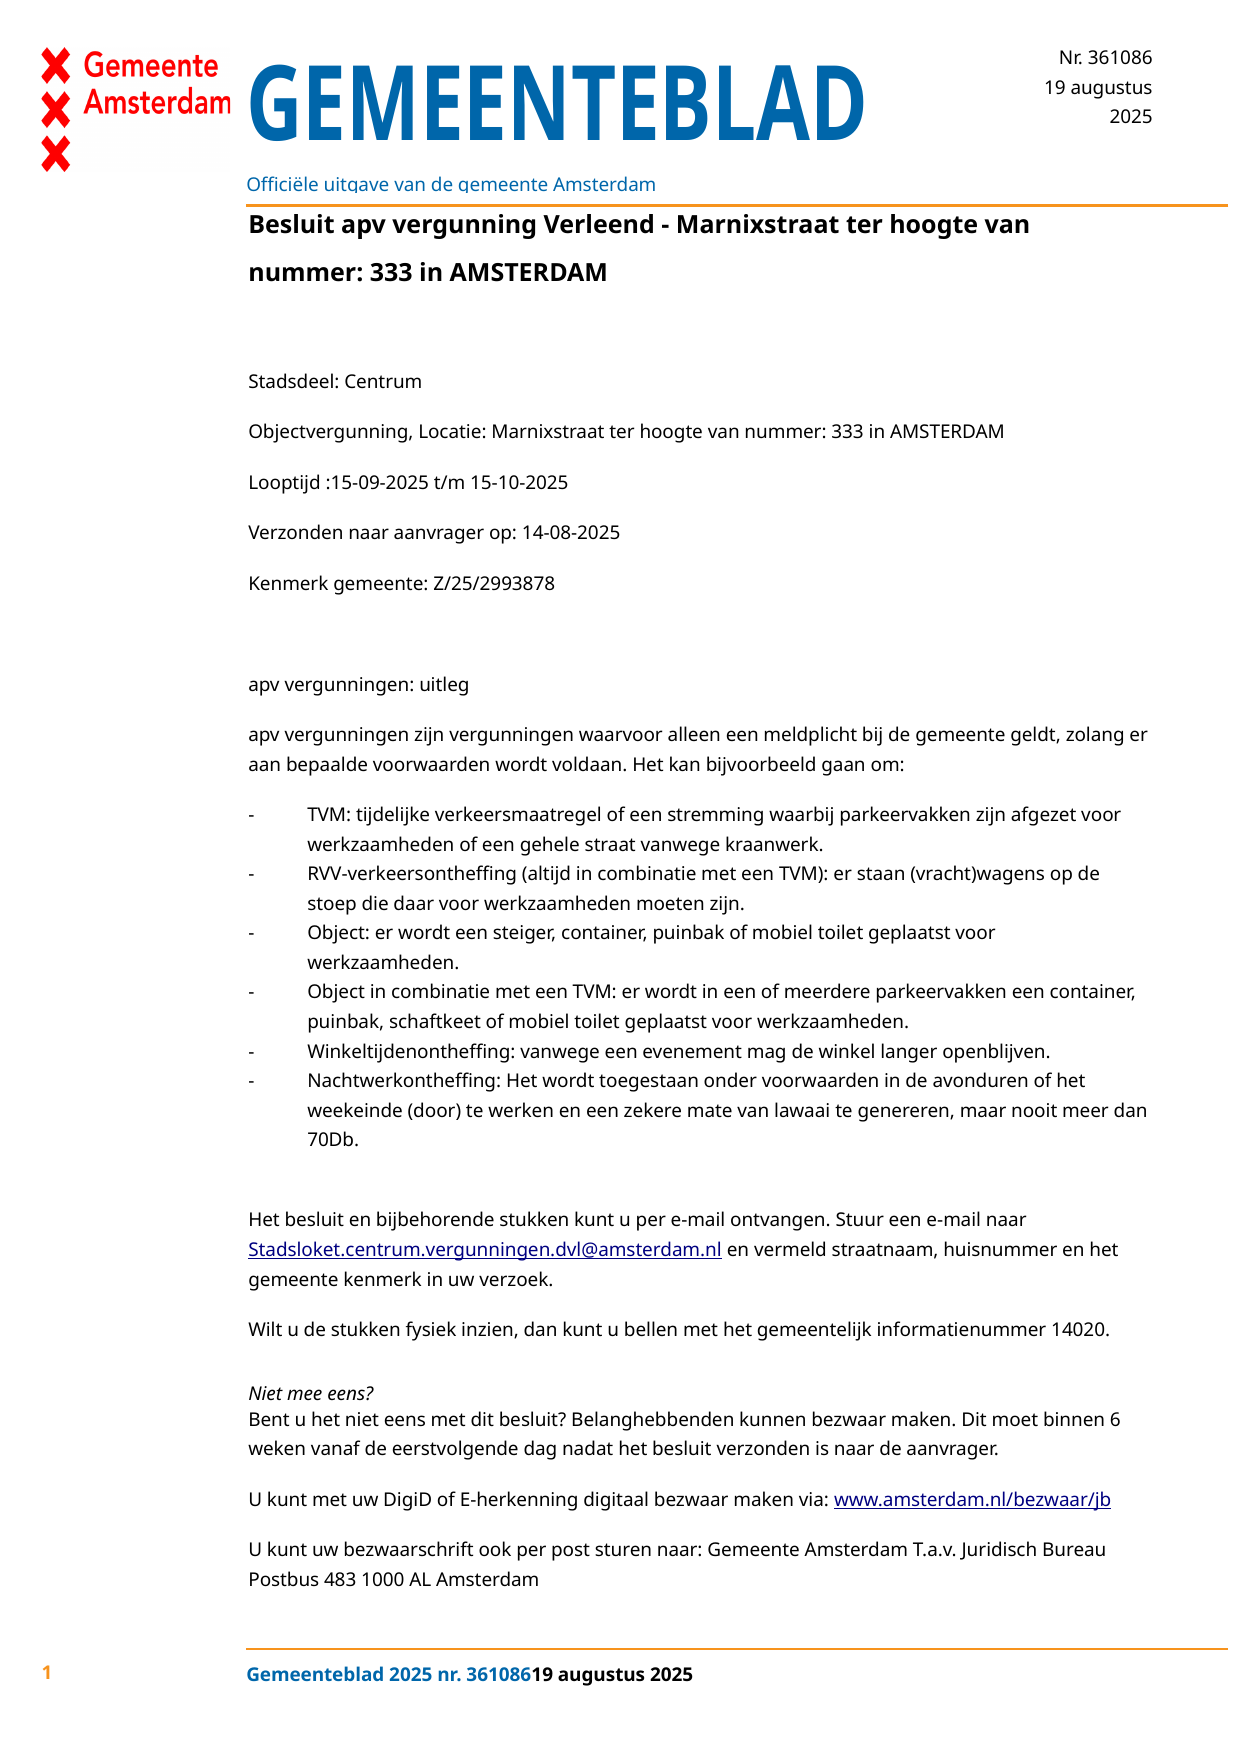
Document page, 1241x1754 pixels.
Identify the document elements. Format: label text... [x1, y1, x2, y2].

text apv vergunningen zijn vergunningen waarvoor alleen een meldplicht bij de gemeente geldt, zolang er aan bepaalde voorwaarden wordt voldaan. Het kan bijvoorbeeld gaan om: [248, 721, 1152, 777]
list Object in combinatie met een TVM: er wordt in een of meerdere parkeervakken een container, puinbak, schaftkeet of mobiel toilet geplaatst voor werkzaamheden. [248, 979, 1152, 1034]
text Besluit apv vergunning Verleend - Marnixstraat ter hoogte van nummer: 333 in AMSTERDAM [248, 207, 1152, 288]
text U kunt met uw DigiD of E-herkenning digitaal bezwaar maken via: www.amsterdam.nl/bezwaar/jb [248, 1486, 1152, 1512]
text Bent u het niet eens met dit besluit? Belanghebbenden kunnen bezwaar maken. Dit moet binnen 6 weken vanaf de eerstvolgende dag nadat het besluit verzonden is naar de aanvrager. [248, 1406, 1152, 1461]
text Het besluit en bijbehorende stukken kunt u per e-mail ontvangen. Stuur een e-mail naar Stadsloket.centrum.vergunningen.dvl@amsterdam.nl en vermeld straatnaam, huisnummer en het gemeente kenmerk in uw verzoek. [248, 1207, 1152, 1292]
list RVV-verkeersontheffing (altijd in combinatie met een TVM): er staan (vracht)wagens op de stoep die daar voor werkzaamheden moeten zijn. [248, 860, 1152, 916]
text Verzonden naar aanvrager op: 14-08-2025 [248, 519, 1152, 545]
text apv vergunningen: uitleg [248, 671, 1152, 697]
text Objectvergunning, Locatie: Marnixstraat ter hoogte van nummer: 333 in AMSTERDAM [248, 419, 1152, 444]
list TVM: tijdelijke verkeersmaatregel of een stremming waarbij parkeervakken zijn afgezet voor werkzaamheden of een gehele straat vanwege kraanwerk. [248, 801, 1152, 857]
text Stadsdeel: Centrum [248, 368, 1152, 394]
text Wilt u de stukken fysiek inzien, dan kunt u bellen met het gemeentelijk informatienummer 14020. [248, 1316, 1152, 1342]
picture [41, 47, 231, 172]
list Object: er wordt een steiger, container, puinbak of mobiel toilet geplaatst voor werkzaamheden. [248, 919, 1152, 975]
text Niet mee eens? [248, 1380, 1152, 1406]
text Kenmerk gemeente: Z/25/2993878 [248, 570, 1152, 596]
list Nachtwerkontheffing: Het wordt toegestaan onder voorwaarden in de avonduren of het weekeinde (door) te werken en een zekere mate van lawaai te genereren, maar nooit meer dan 70Db. [248, 1067, 1152, 1152]
text Looptijd :15-09-2025 t/m 15-10-2025 [248, 469, 1152, 495]
text U kunt uw bezwaarschrift ook per post sturen naar: Gemeente Amsterdam T.a.v. Juridisch Bureau Postbus 483 1000 AL Amsterdam [248, 1536, 1152, 1592]
list Winkeltijdenontheffing: vanwege een evenement mag de winkel langer openblijven. [248, 1038, 1152, 1064]
